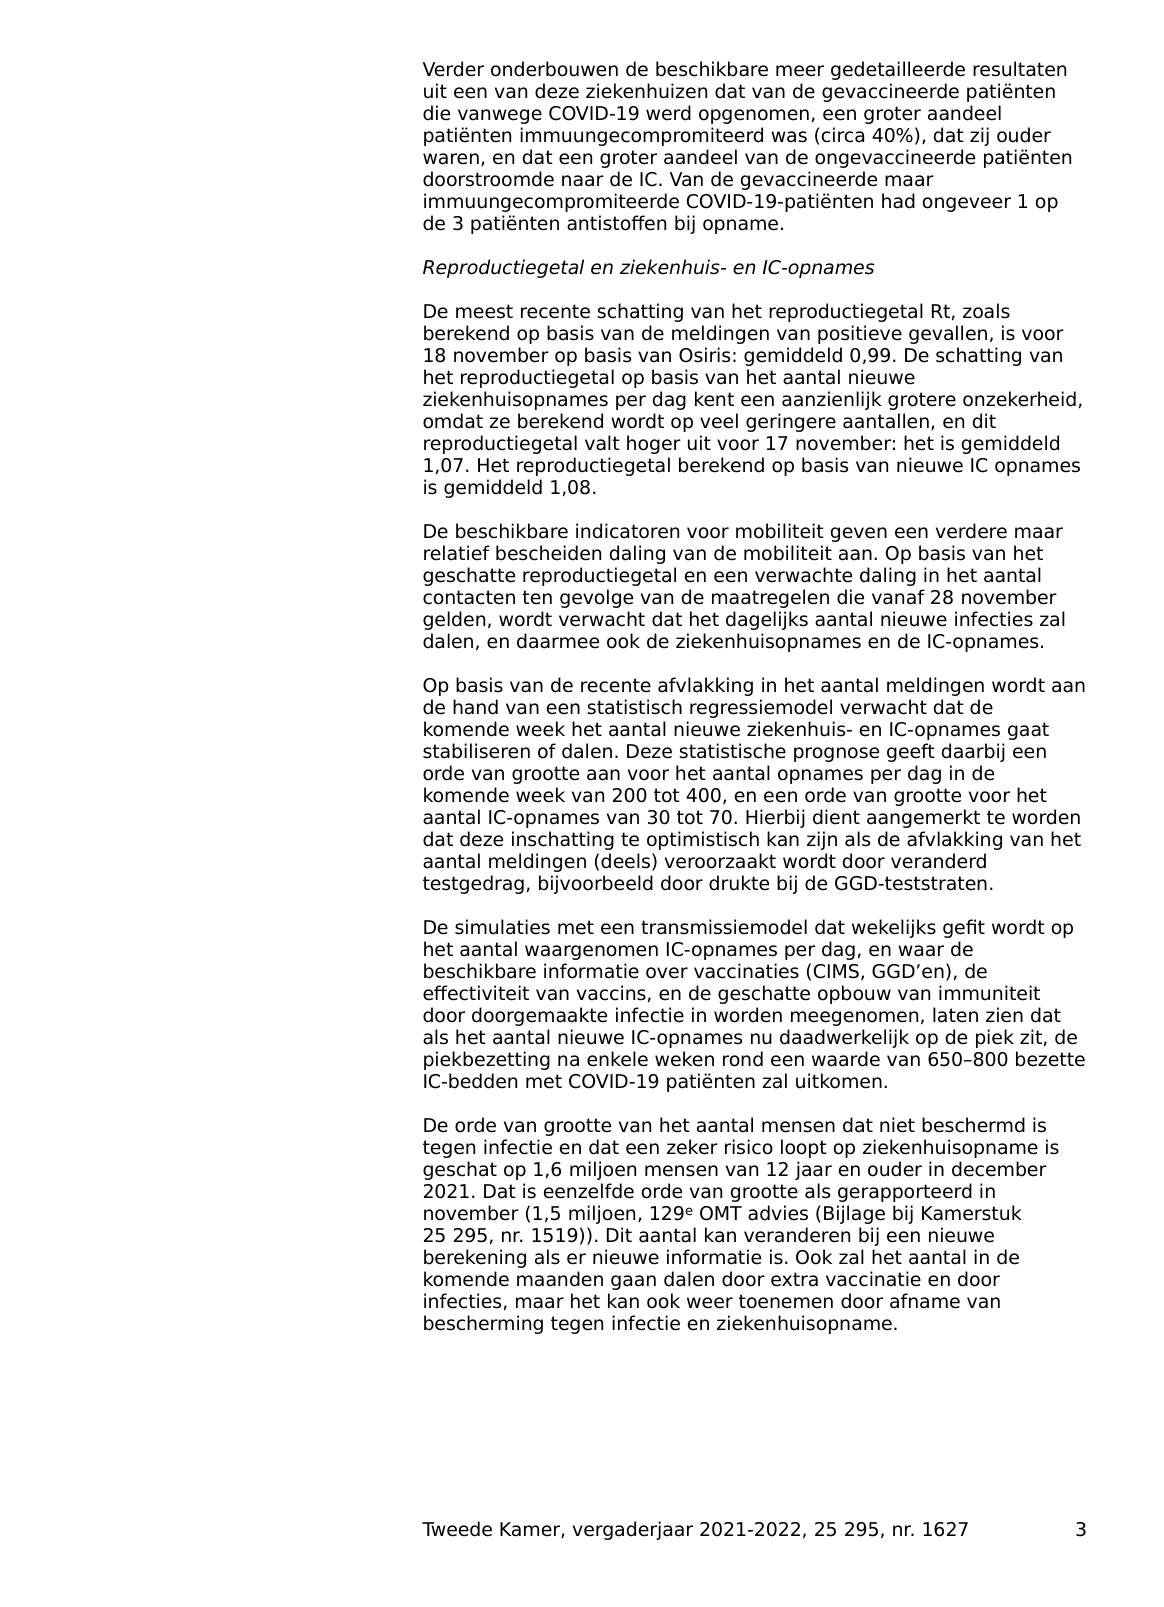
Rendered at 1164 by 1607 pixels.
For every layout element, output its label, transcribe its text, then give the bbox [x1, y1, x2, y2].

text Op basis van de recente afvlakking in het aantal meldingen wordt aan de hand van een statistisch regressiemodel verwacht dat de komende week het aantal nieuwe ziekenhuis- en IC-opnames gaat stabiliseren of dalen. Deze statistische prognose geeft daarbij een orde van grootte aan voor het aantal opnames per dag in de komende week van 200 tot 400, en een orde van grootte voor het aantal IC-opnames van 30 tot 70. Hierbij dient aangemerkt te worden dat deze inschatting te optimistisch kan zijn als de afvlakking van het aantal meldingen (deels) veroorzaakt wordt door veranderd testgedrag, bijvoorbeeld door drukte bij de GGD-teststraten. [422, 675, 1087, 895]
text De meest recente schatting van het reproductiegetal Rt, zoals berekend op basis van de meldingen van positieve gevallen, is voor 18 november op basis van Osiris: gemiddeld 0,99. De schatting van het reproductiegetal op basis van het aantal nieuwe ziekenhuisopnames per dag kent een aanzienlijk grotere onzekerheid, omdat ze berekend wordt op veel geringere aantallen, en dit reproductiegetal valt hoger uit voor 17 november: het is gemiddeld 1,07. Het reproductiegetal berekend op basis van nieuwe IC opnames is gemiddeld 1,08. [422, 301, 1087, 499]
text De simulaties met een transmissiemodel dat wekelijks gefit wordt op het aantal waargenomen IC-opnames per dag, en waar de beschikbare informatie over vaccinaties (CIMS, GGD’en), de effectiviteit van vaccins, en de geschatte opbouw van immuniteit door doorgemaakte infectie in worden meegenomen, laten zien dat als het aantal nieuwe IC-opnames nu daadwerkelijk op de piek zit, de piekbezetting na enkele weken rond een waarde van 650–800 bezette IC-bedden met COVID-19 patiënten zal uitkomen. [422, 917, 1087, 1093]
text Verder onderbouwen de beschikbare meer gedetailleerde resultaten uit een van deze ziekenhuizen dat van de gevaccineerde patiënten die vanwege COVID-19 werd opgenomen, een groter aandeel patiënten immuungecompromiteerd was (circa 40%), dat zij ouder waren, en dat een groter aandeel van de ongevaccineerde patiënten doorstroomde naar de IC. Van de gevaccineerde maar immuungecompromiteerde COVID-19-patiënten had ongeveer 1 op de 3 patiënten antistoffen bij opname. [422, 59, 1087, 235]
text De orde van grootte van het aantal mensen dat niet beschermd is tegen infectie en dat een zeker risico loopt op ziekenhuisopname is geschat op 1,6 miljoen mensen van 12 jaar en ouder in december 2021. Dat is eenzelfde orde van grootte als gerapporteerd in november (1,5 miljoen, 129e OMT advies (Bijlage bij Kamerstuk 25 295, nr. 1519)). Dit aantal kan veranderen bij een nieuwe berekening als er nieuwe informatie is. Ook zal het aantal in de komende maanden gaan dalen door extra vaccinatie en door infecties, maar het kan ook weer toenemen door afname van bescherming tegen infectie en ziekenhuisopname. [422, 1115, 1087, 1335]
subtitle Reproductiegetal en ziekenhuis- en IC-opnames [422, 257, 1087, 279]
text De beschikbare indicatoren voor mobiliteit geven een verdere maar relatief bescheiden daling van de mobiliteit aan. Op basis van het geschatte reproductiegetal en een verwachte daling in het aantal contacten ten gevolge van de maatregelen die vanaf 28 november gelden, wordt verwacht dat het dagelijks aantal nieuwe infecties zal dalen, en daarmee ook de ziekenhuisopnames en de IC-opnames. [422, 521, 1087, 653]
